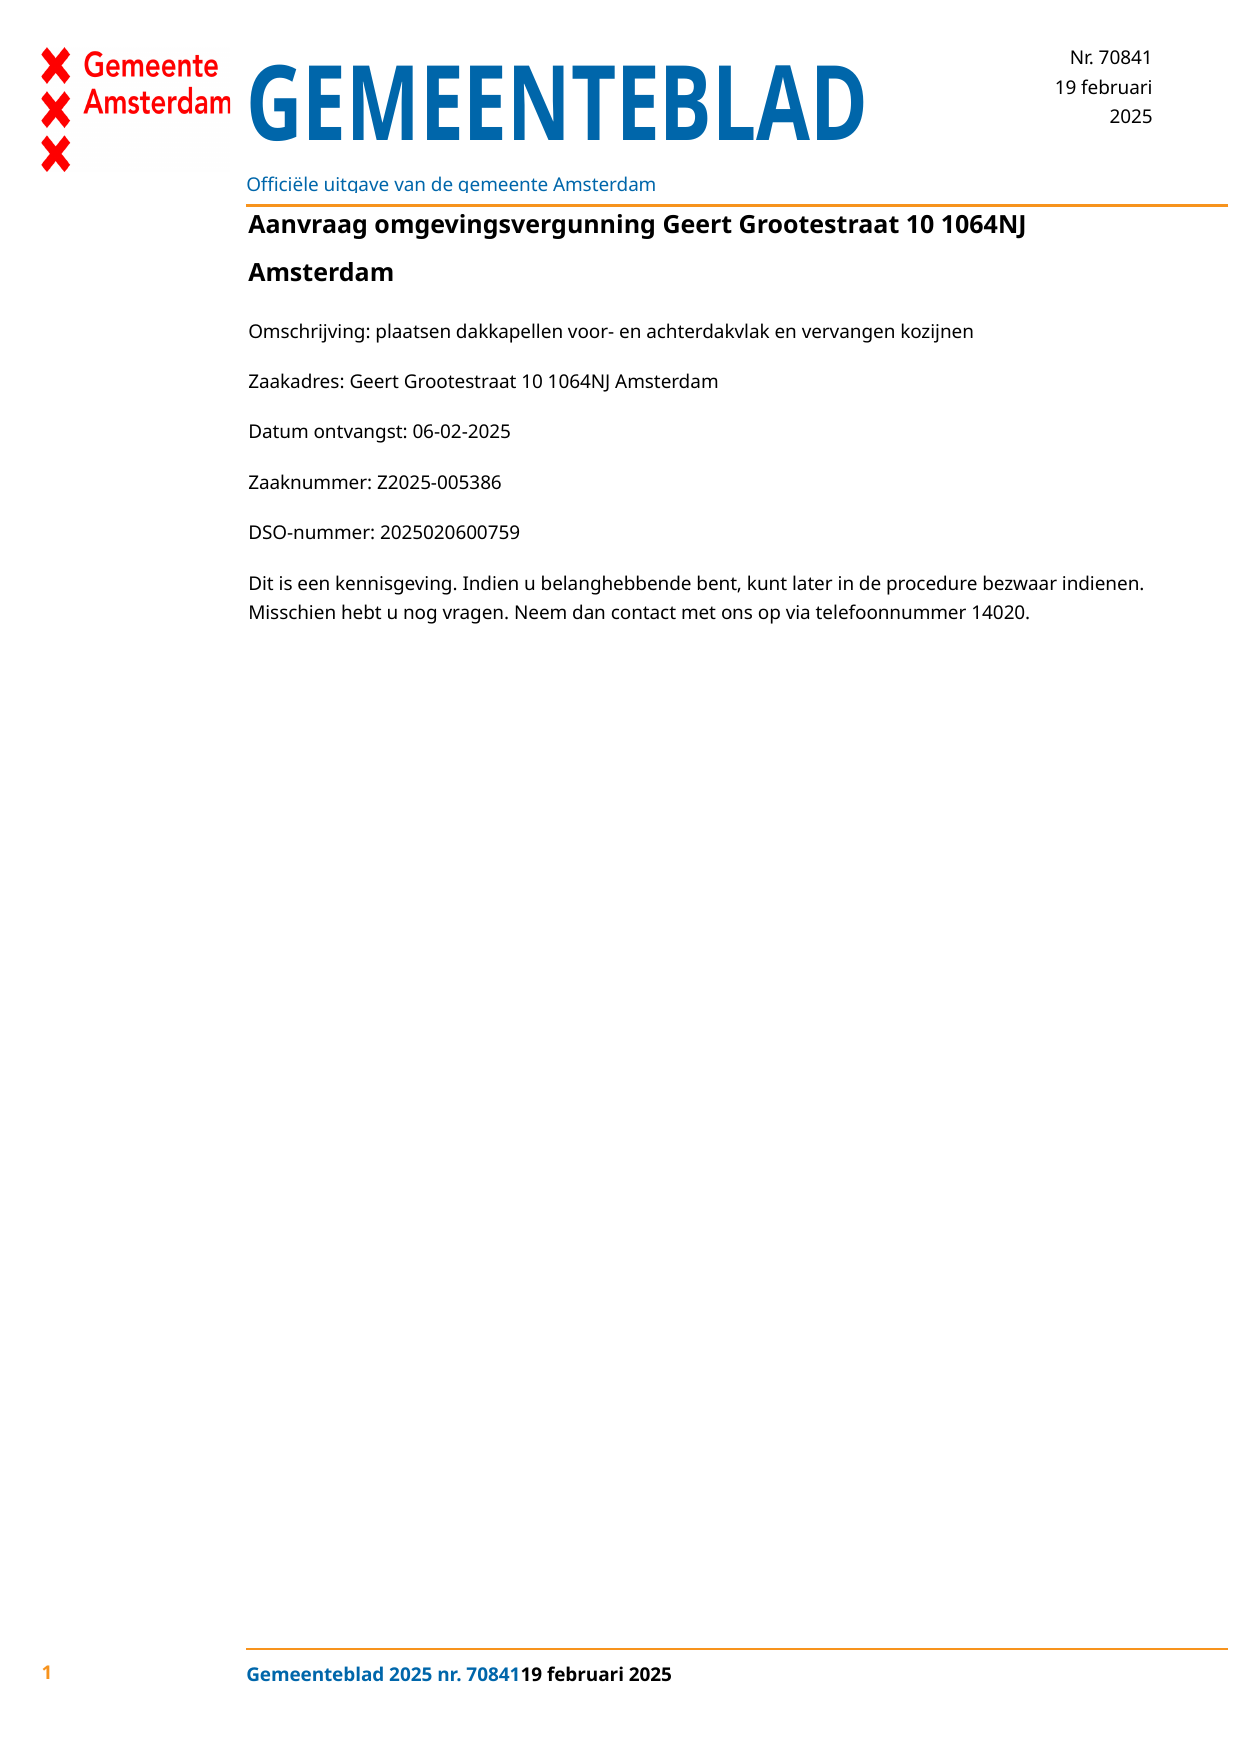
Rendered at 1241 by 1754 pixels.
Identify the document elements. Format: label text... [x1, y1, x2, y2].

text Zaakadres: Geert Grootestraat 10 1064NJ Amsterdam [248, 368, 1152, 394]
text Dit is een kennisgeving. Indien u belanghebbende bent, kunt later in de procedure bezwaar indienen. Misschien hebt u nog vragen. Neem dan contact met ons op via telefoonnummer 14020. [248, 570, 1152, 625]
text Omschrijving: plaatsen dakkapellen voor- en achterdakvlak en vervangen kozijnen [248, 318, 1152, 344]
picture [41, 47, 231, 172]
text Datum ontvangst: 06-02-2025 [248, 419, 1152, 444]
text Aanvraag omgevingsvergunning Geert Grootestraat 10 1064NJ Amsterdam [248, 207, 1152, 288]
text DSO-nummer: 2025020600759 [248, 519, 1152, 545]
text Zaaknummer: Z2025-005386 [248, 469, 1152, 495]
